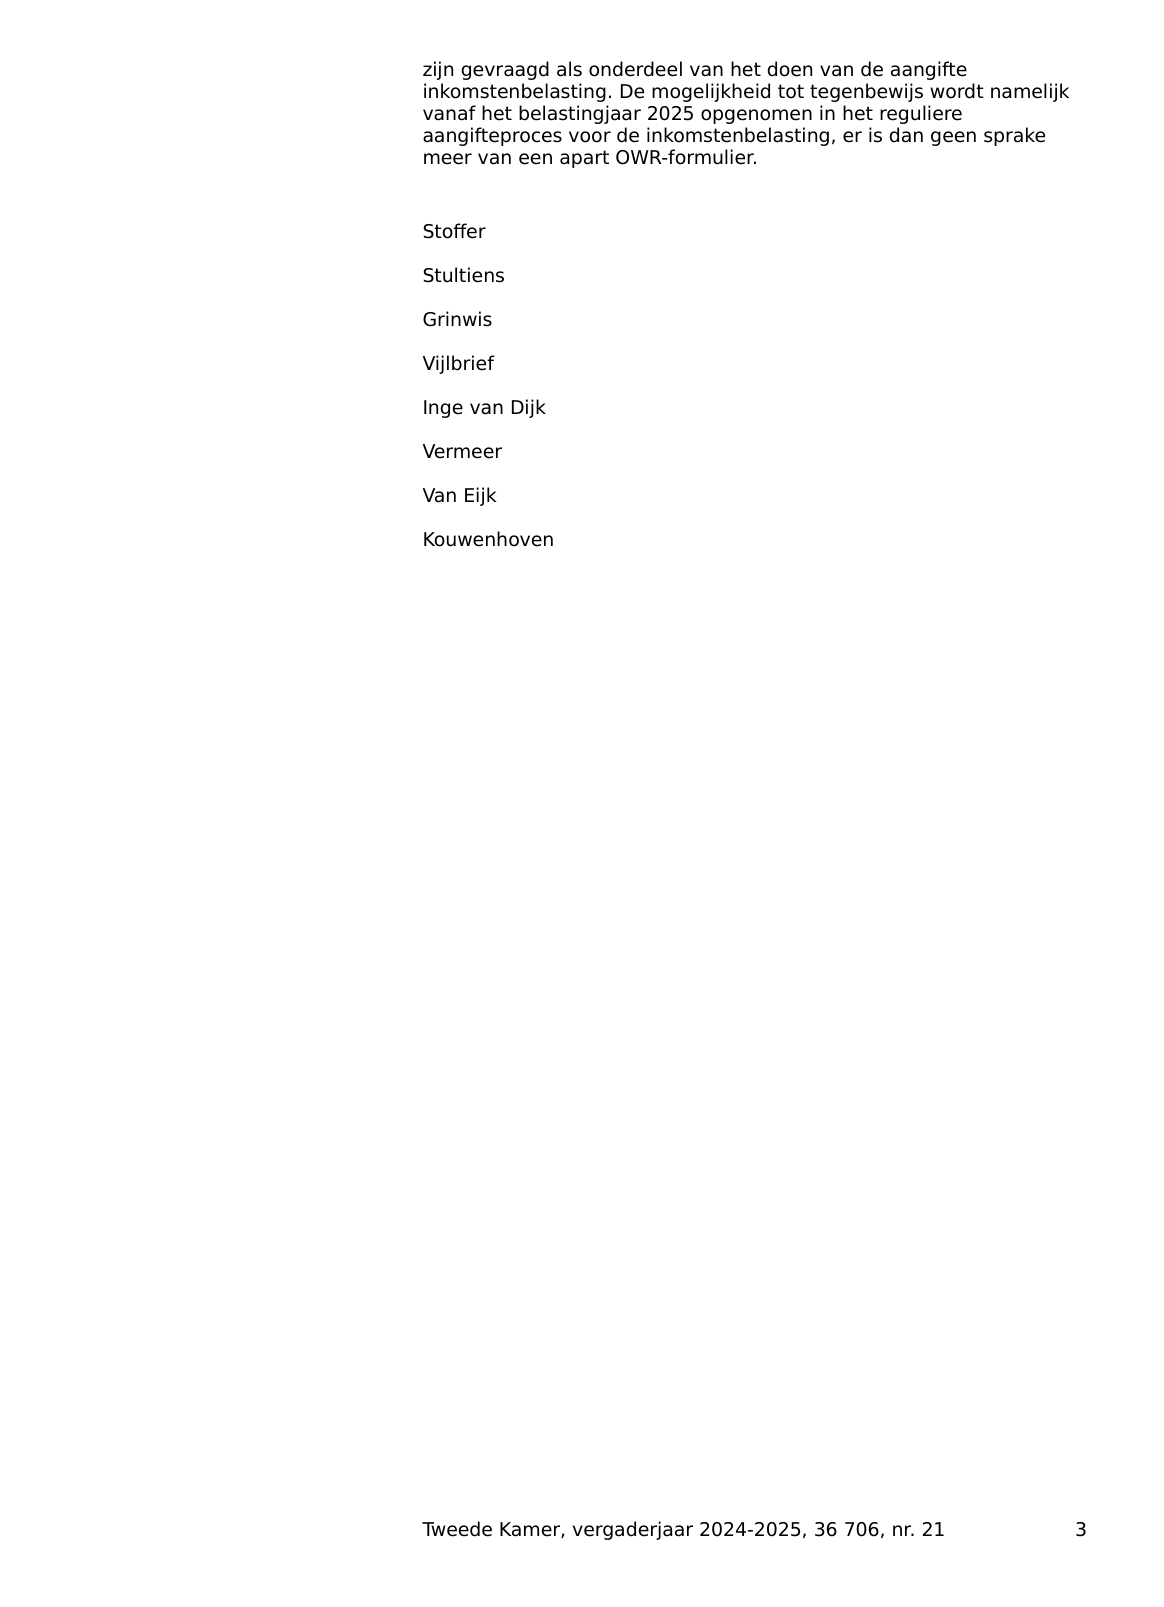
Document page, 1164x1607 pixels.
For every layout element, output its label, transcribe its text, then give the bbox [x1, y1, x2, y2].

text Stoffer Stultiens Grinwis Vijlbrief Inge van Dijk Vermeer Van Eijk Kouwenhoven [422, 199, 1087, 551]
text zijn gevraagd als onderdeel van het doen van de aangifte inkomstenbelasting. De mogelijkheid tot tegenbewijs wordt namelijk vanaf het belastingjaar 2025 opgenomen in het reguliere aangifteproces voor de inkomstenbelasting, er is dan geen sprake meer van een apart OWR-formulier. [422, 59, 1087, 169]
